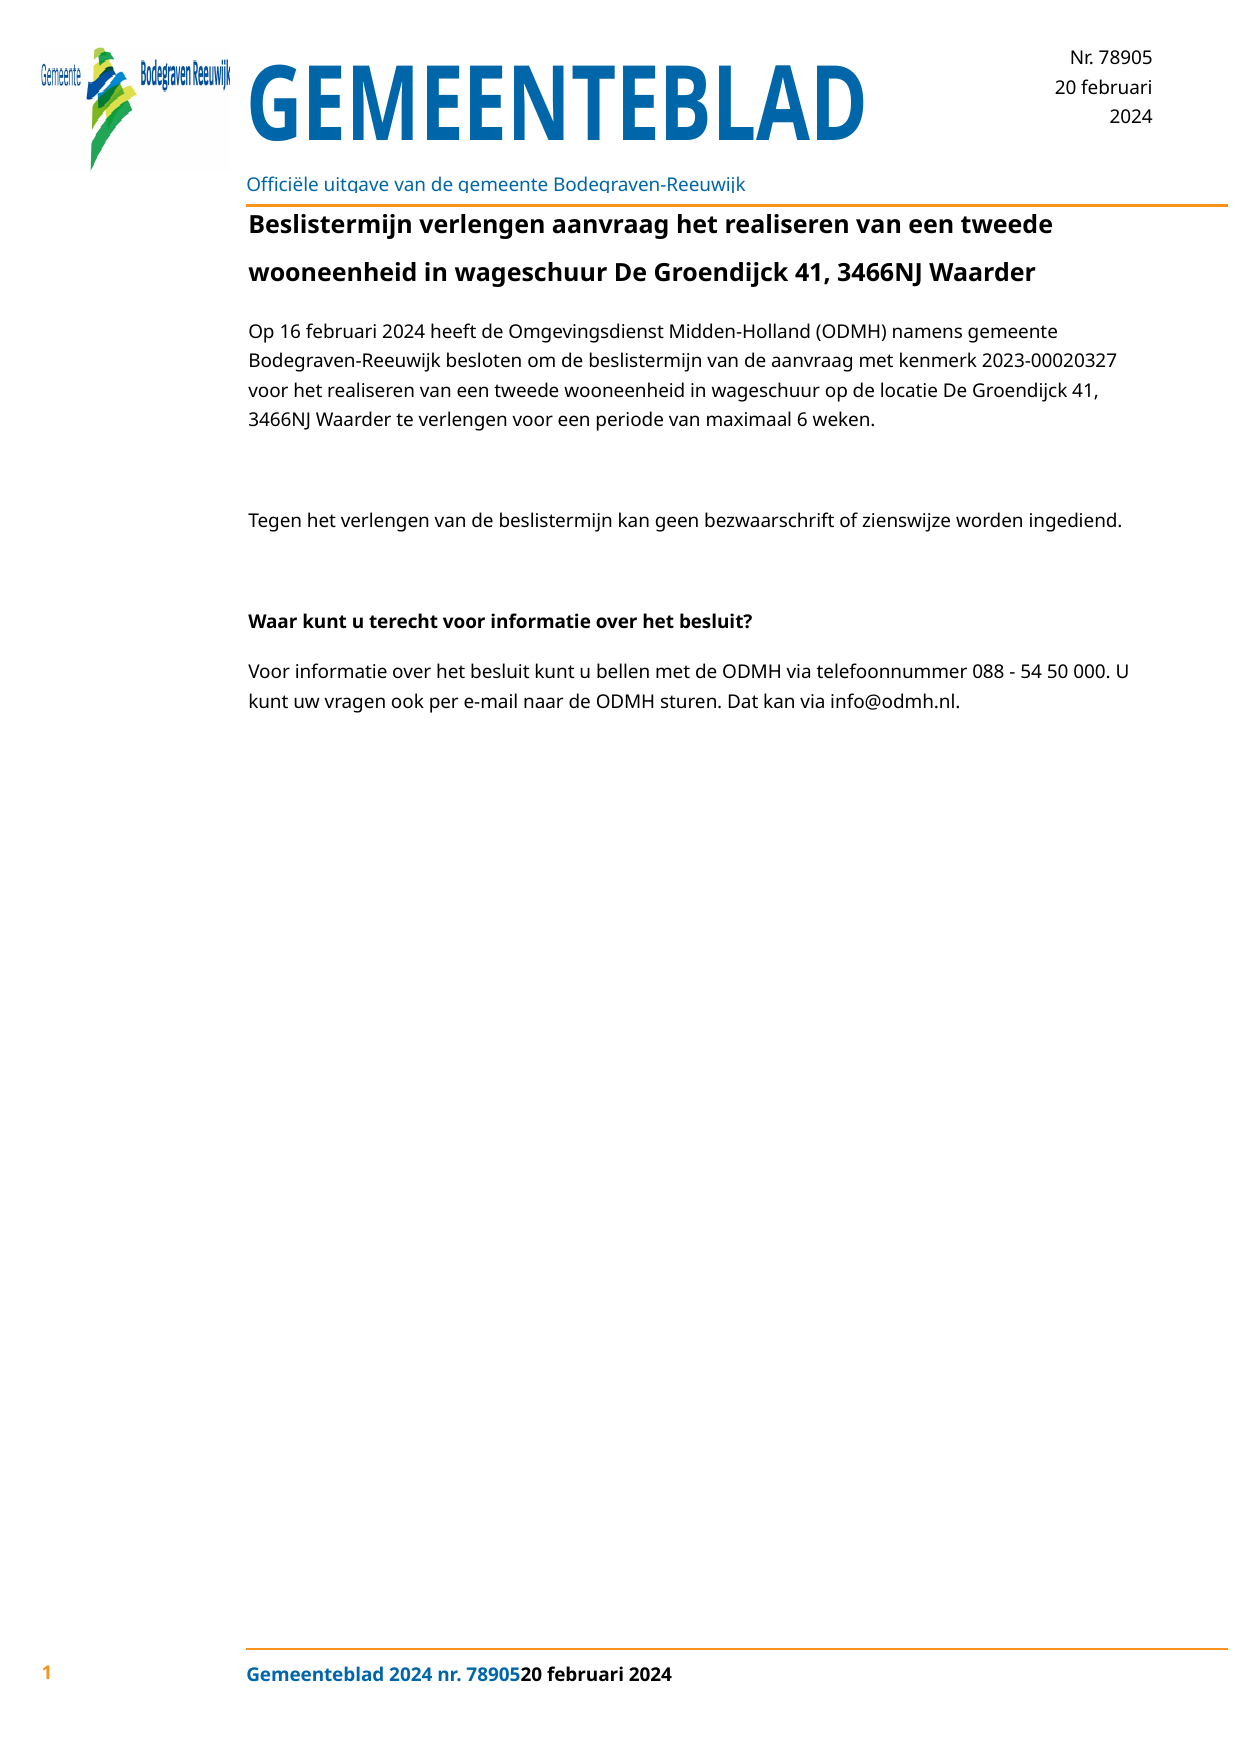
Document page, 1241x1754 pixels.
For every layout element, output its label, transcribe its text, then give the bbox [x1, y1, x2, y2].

text Tegen het verlengen van de beslistermijn kan geen bezwaarschrift of zienswijze worden ingediend. [248, 507, 1152, 533]
text Voor informatie over het besluit kunt u bellen met de ODMH via telefoonnummer 088 - 54 50 000. U kunt uw vragen ook per e-mail naar de ODMH sturen. Dat kan via info@odmh.nl. [248, 659, 1152, 714]
text Op 16 februari 2024 heeft de Omgevingsdienst Midden-Holland (ODMH) namens gemeente Bodegraven-Reeuwijk besloten om de beslistermijn van de aanvraag met kenmerk 2023-00020327 voor het realiseren van een tweede wooneenheid in wageschuur op de locatie De Groendijck 41, 3466NJ Waarder te verlengen voor een periode van maximaal 6 weken. [248, 318, 1152, 432]
text Waar kunt u terecht voor informatie over het besluit? [248, 608, 1152, 634]
text Beslistermijn verlengen aanvraag het realiseren van een tweede wooneenheid in wageschuur De Groendijck 41, 3466NJ Waarder [248, 207, 1152, 288]
picture [41, 47, 231, 172]
